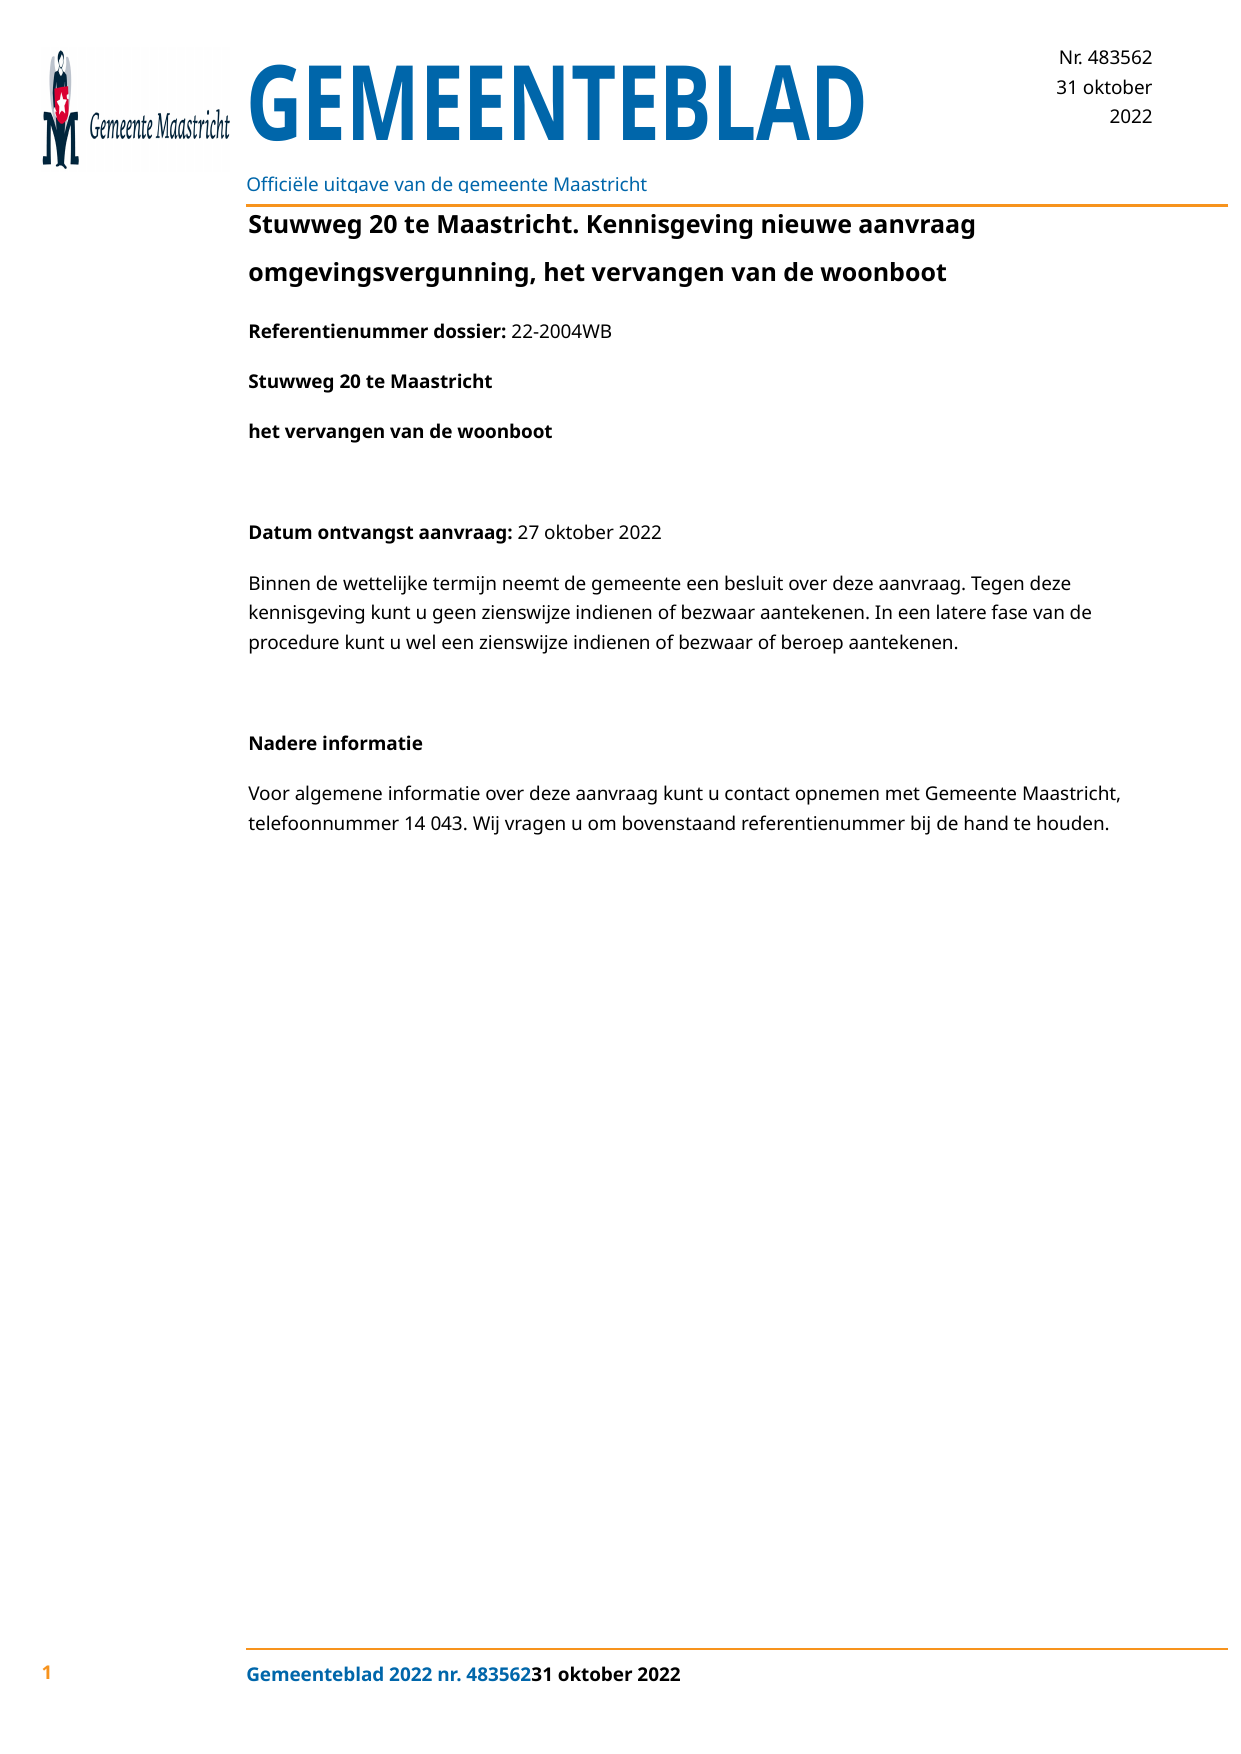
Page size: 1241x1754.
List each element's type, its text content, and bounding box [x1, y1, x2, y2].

picture [41, 47, 231, 172]
text Stuwweg 20 te Maastricht [248, 368, 1152, 394]
text Datum ontvangst aanvraag: 27 oktober 2022 [248, 519, 1152, 545]
text het vervangen van de woonboot [248, 419, 1152, 444]
text Voor algemene informatie over deze aanvraag kunt u contact opnemen met Gemeente Maastricht, telefoonnummer 14 043. Wij vragen u om bovenstaand referentienummer bij de hand te houden. [248, 780, 1152, 836]
text Stuwweg 20 te Maastricht. Kennisgeving nieuwe aanvraag omgevingsvergunning, het vervangen van de woonboot [248, 207, 1152, 288]
text Referentienummer dossier: 22-2004WB [248, 318, 1152, 344]
text Nadere informatie [248, 730, 1152, 756]
text Binnen de wettelijke termijn neemt de gemeente een besluit over deze aanvraag. Tegen deze kennisgeving kunt u geen zienswijze indienen of bezwaar aantekenen. In een latere fase van de procedure kunt u wel een zienswijze indienen of bezwaar of beroep aantekenen. [248, 570, 1152, 655]
